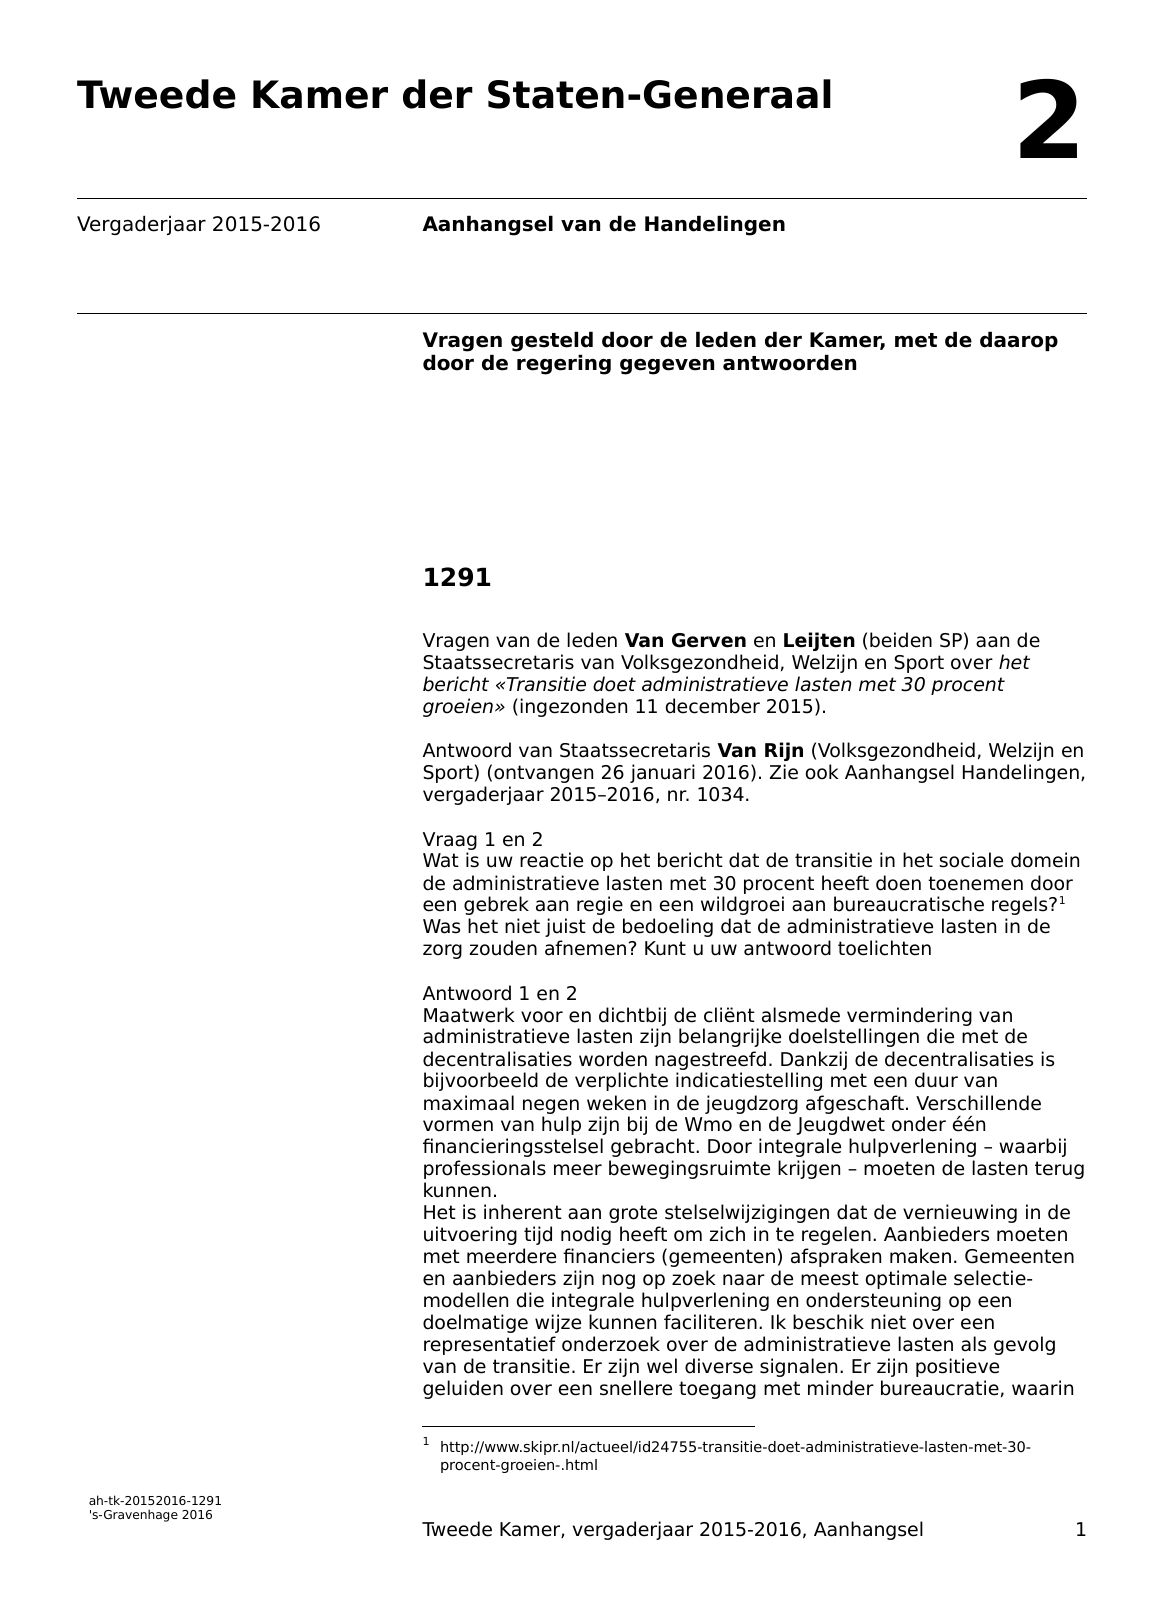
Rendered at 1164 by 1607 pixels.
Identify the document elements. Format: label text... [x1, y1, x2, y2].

text http://www.skipr.nl/actueel/id24755-transitie-doet-administratieve-lasten-met-30-procent-groeien-.html [422, 1435, 1087, 1474]
text Antwoord van Staatssecretaris Van Rijn (Volksgezondheid, Welzijn en Sport) (ontvangen 26 januari 2016). Zie ook Aanhangsel Handelingen, vergaderjaar 2015–2016, nr. 1034. [422, 740, 1087, 806]
text Vraag 1 en 2 [422, 828, 1087, 850]
table_cell [77, 314, 422, 375]
text 1291 [422, 563, 1087, 592]
table_cell Vergaderjaar 2015-2016 [77, 199, 422, 313]
text 's-Gravenhage 2016 [88, 1508, 323, 1522]
text Het is inherent aan grote stelselwijzigingen dat de vernieuwing in de uitvoering tijd nodig heeft om zich in te regelen. Aanbieders moeten met meerdere financiers (gemeenten) afspraken maken. Gemeenten en aanbieders zijn nog op zoek naar de meest optimale selectie-modellen die integrale hulpverlening en ondersteuning op een doelmatige wijze kunnen faciliteren. Ik beschik niet over een representatief onderzoek over de administratieve lasten als gevolg van de transitie. Er zijn wel diverse signalen. Er zijn positieve geluiden over een snellere toegang met minder bureaucratie, waarin [422, 1202, 1087, 1400]
text Antwoord 1 en 2 [422, 982, 1087, 1004]
text Was het niet juist de bedoeling dat de administratieve lasten in de zorg zouden afnemen? Kunt u uw antwoord toelichten [422, 916, 1087, 960]
table_header 2 [886, 59, 1087, 198]
table_cell Vragen gesteld door de leden der Kamer, met de daarop door de regering gegeven antwoorden [422, 314, 1087, 375]
table_cell Aanhangsel van de Handelingen [422, 199, 1087, 313]
table_header Tweede Kamer der Staten-Generaal [77, 59, 886, 198]
text Maatwerk voor en dichtbij de cliënt alsmede vermindering van administratieve lasten zijn belangrijke doelstellingen die met de decentralisaties worden nagestreefd. Dankzij de decentralisaties is bijvoorbeeld de verplichte indicatiestelling met een duur van maximaal negen weken in de jeugdzorg afgeschaft. Verschillende vormen van hulp zijn bij de Wmo en de Jeugdwet onder één financieringsstelsel gebracht. Door integrale hulpverlening – waarbij professionals meer bewegingsruimte krijgen – moeten de lasten terug kunnen. [422, 1004, 1087, 1202]
text ah-tk-20152016-1291 [88, 1494, 323, 1508]
text Wat is uw reactie op het bericht dat de transitie in het sociale domein de administratieve lasten met 30 procent heeft doen toenemen door een gebrek aan regie en een wildgroei aan bureaucratische regels? [422, 850, 1087, 916]
text Vragen van de leden Van Gerven en Leijten (beiden SP) aan de Staatssecretaris van Volksgezondheid, Welzijn en Sport over het bericht «Transitie doet administratieve lasten met 30 procent groeien» (ingezonden 11 december 2015). [422, 630, 1087, 718]
